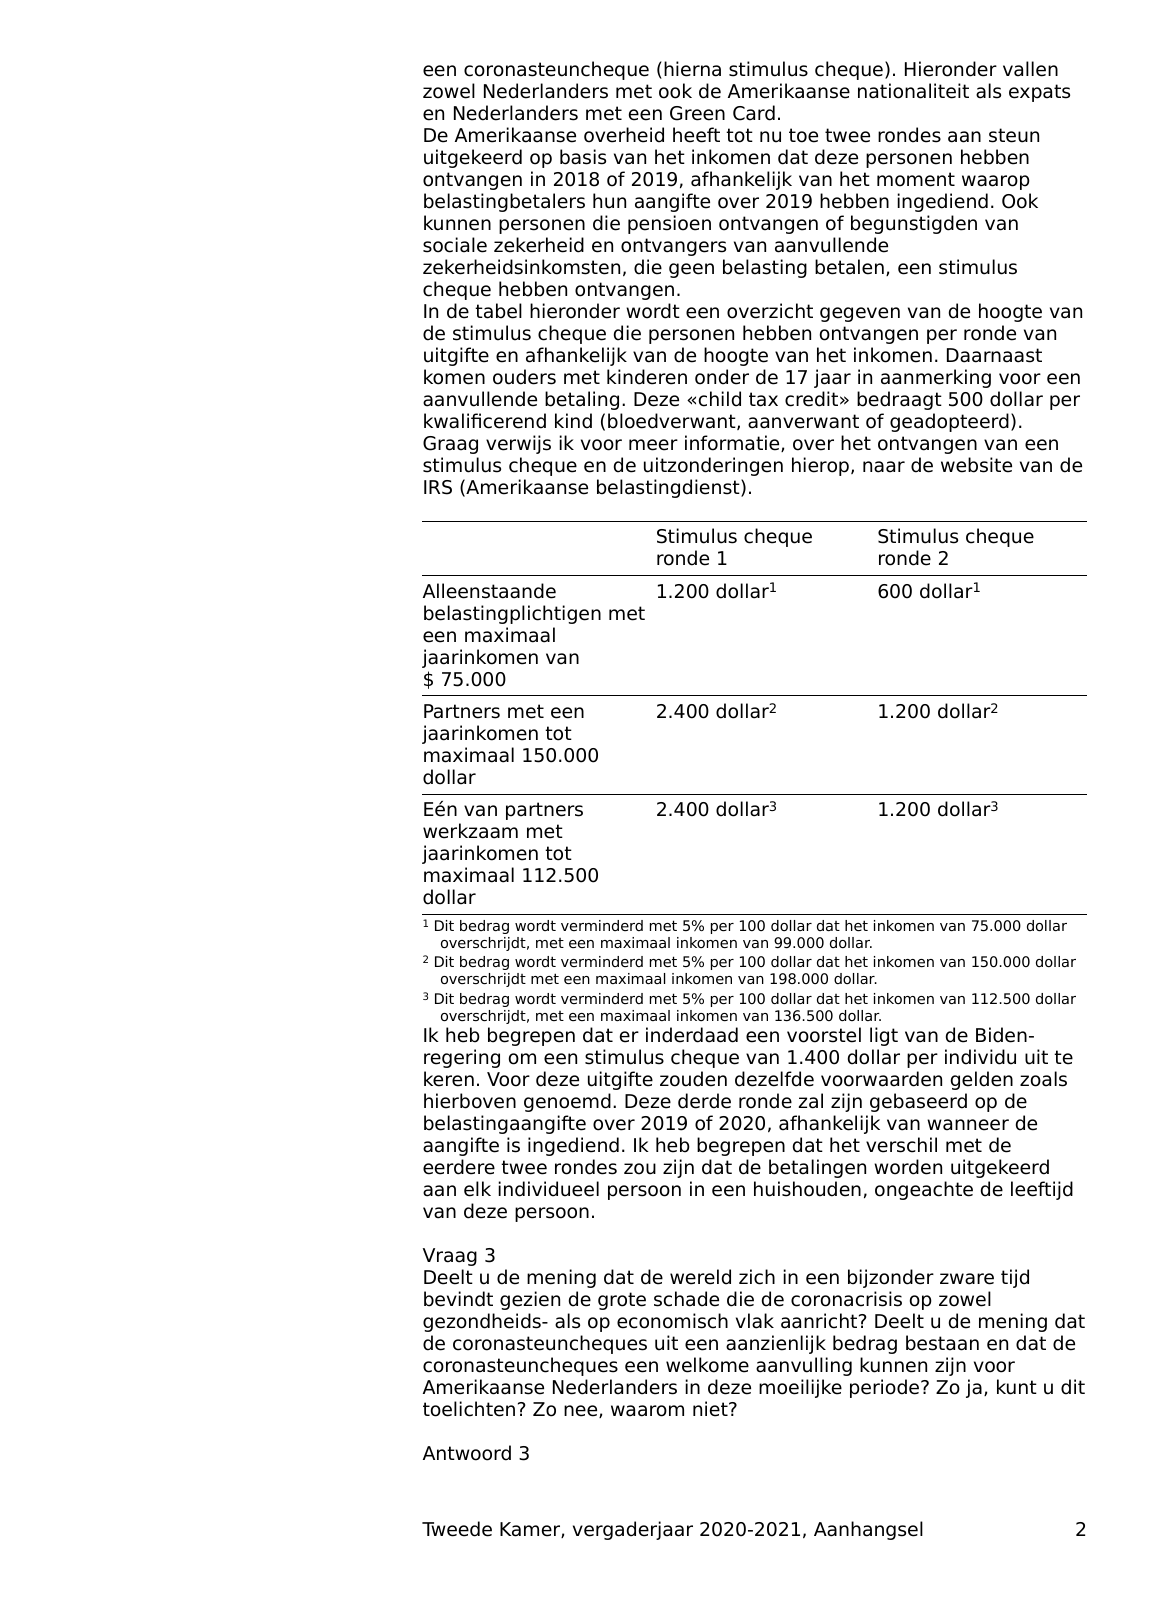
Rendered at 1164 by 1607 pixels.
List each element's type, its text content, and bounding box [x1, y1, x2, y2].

text Ik heb begrepen dat er inderdaad een voorstel ligt van de Biden-regering om een stimulus cheque van 1.400 dollar per individu uit te keren. Voor deze uitgifte zouden dezelfde voorwaarden gelden zoals hierboven genoemd. Deze derde ronde zal zijn gebaseerd op de belastingaangifte over 2019 of 2020, afhankelijk van wanneer de aangifte is ingediend. Ik heb begrepen dat het verschil met de eerdere twee rondes zou zijn dat de betalingen worden uitgekeerd aan elk individueel persoon in een huishouden, ongeachte de leeftijd van deze persoon. [422, 1025, 1087, 1223]
text een coronasteuncheque (hierna stimulus cheque). Hieronder vallen zowel Nederlanders met ook de Amerikaanse nationaliteit als expats en Nederlanders met een Green Card. [422, 59, 1087, 125]
text In de tabel hieronder wordt een overzicht gegeven van de hoogte van de stimulus cheque die personen hebben ontvangen per ronde van uitgifte en afhankelijk van de hoogte van het inkomen. Daarnaast komen ouders met kinderen onder de 17 jaar in aanmerking voor een aanvullende betaling. Deze «child tax credit» bedraagt 500 dollar per kwalificerend kind (bloedverwant, aanverwant of geadopteerd). Graag verwijs ik voor meer informatie, over het ontvangen van een stimulus cheque en de uitzonderingen hierop, naar de website van de IRS (Amerikaanse belastingdienst). [422, 301, 1087, 499]
table_cell Eén van partners werkzaam met jaarinkomen tot maximaal 112.500 dollar [422, 795, 649, 914]
table_header Stimulus cheque ronde 1 [650, 522, 871, 575]
table_cell 1.200 dollar1 [650, 576, 871, 695]
text Vraag 3 [422, 1245, 1087, 1267]
text Antwoord 3 [422, 1443, 1087, 1465]
table_cell 1.200 dollar3 [871, 795, 1087, 914]
table_cell 2.400 dollar3 [650, 795, 871, 914]
text Deelt u de mening dat de wereld zich in een bijzonder zware tijd bevindt gezien de grote schade die de coronacrisis op zowel gezondheids- als op economisch vlak aanricht? Deelt u de mening dat de coronasteuncheques uit een aanzienlijk bedrag bestaan en dat de coronasteuncheques een welkome aanvulling kunnen zijn voor Amerikaanse Nederlanders in deze moeilijke periode? Zo ja, kunt u dit toelichten? Zo nee, waarom niet? [422, 1267, 1087, 1421]
text De Amerikaanse overheid heeft tot nu toe twee rondes aan steun uitgekeerd op basis van het inkomen dat deze personen hebben ontvangen in 2018 of 2019, afhankelijk van het moment waarop belastingbetalers hun aangifte over 2019 hebben ingediend. Ook kunnen personen die pensioen ontvangen of begunstigden van sociale zekerheid en ontvangers van aanvullende zekerheidsinkomsten, die geen belasting betalen, een stimulus cheque hebben ontvangen. [422, 125, 1087, 301]
table_cell Partners met een jaarinkomen tot maximaal 150.000 dollar [422, 696, 649, 793]
table_cell 1 Dit bedrag wordt verminderd met 5% per 100 dollar dat het inkomen van 75.000 dollar overschrijdt, met een maximaal inkomen van 99.000 dollar. 2 Dit bedrag wordt verminderd met 5% per 100 dollar dat het inkomen van 150.000 dollar overschrijdt met een maximaal inkomen van 198.000 dollar. 3 Dit bedrag wordt verminderd met 5% per 100 dollar dat het inkomen van 112.500 dollar overschrijdt, met een maximaal inkomen van 136.500 dollar. [422, 915, 1087, 1025]
table_cell 2.400 dollar2 [650, 696, 871, 793]
table_cell 600 dollar1 [871, 576, 1087, 695]
table_header Stimulus cheque ronde 2 [871, 522, 1087, 575]
table_cell Alleenstaande belastingplichtigen met een maximaal jaarinkomen van $ 75.000 [422, 576, 649, 695]
table_header [422, 522, 649, 575]
table_cell 1.200 dollar2 [871, 696, 1087, 793]
